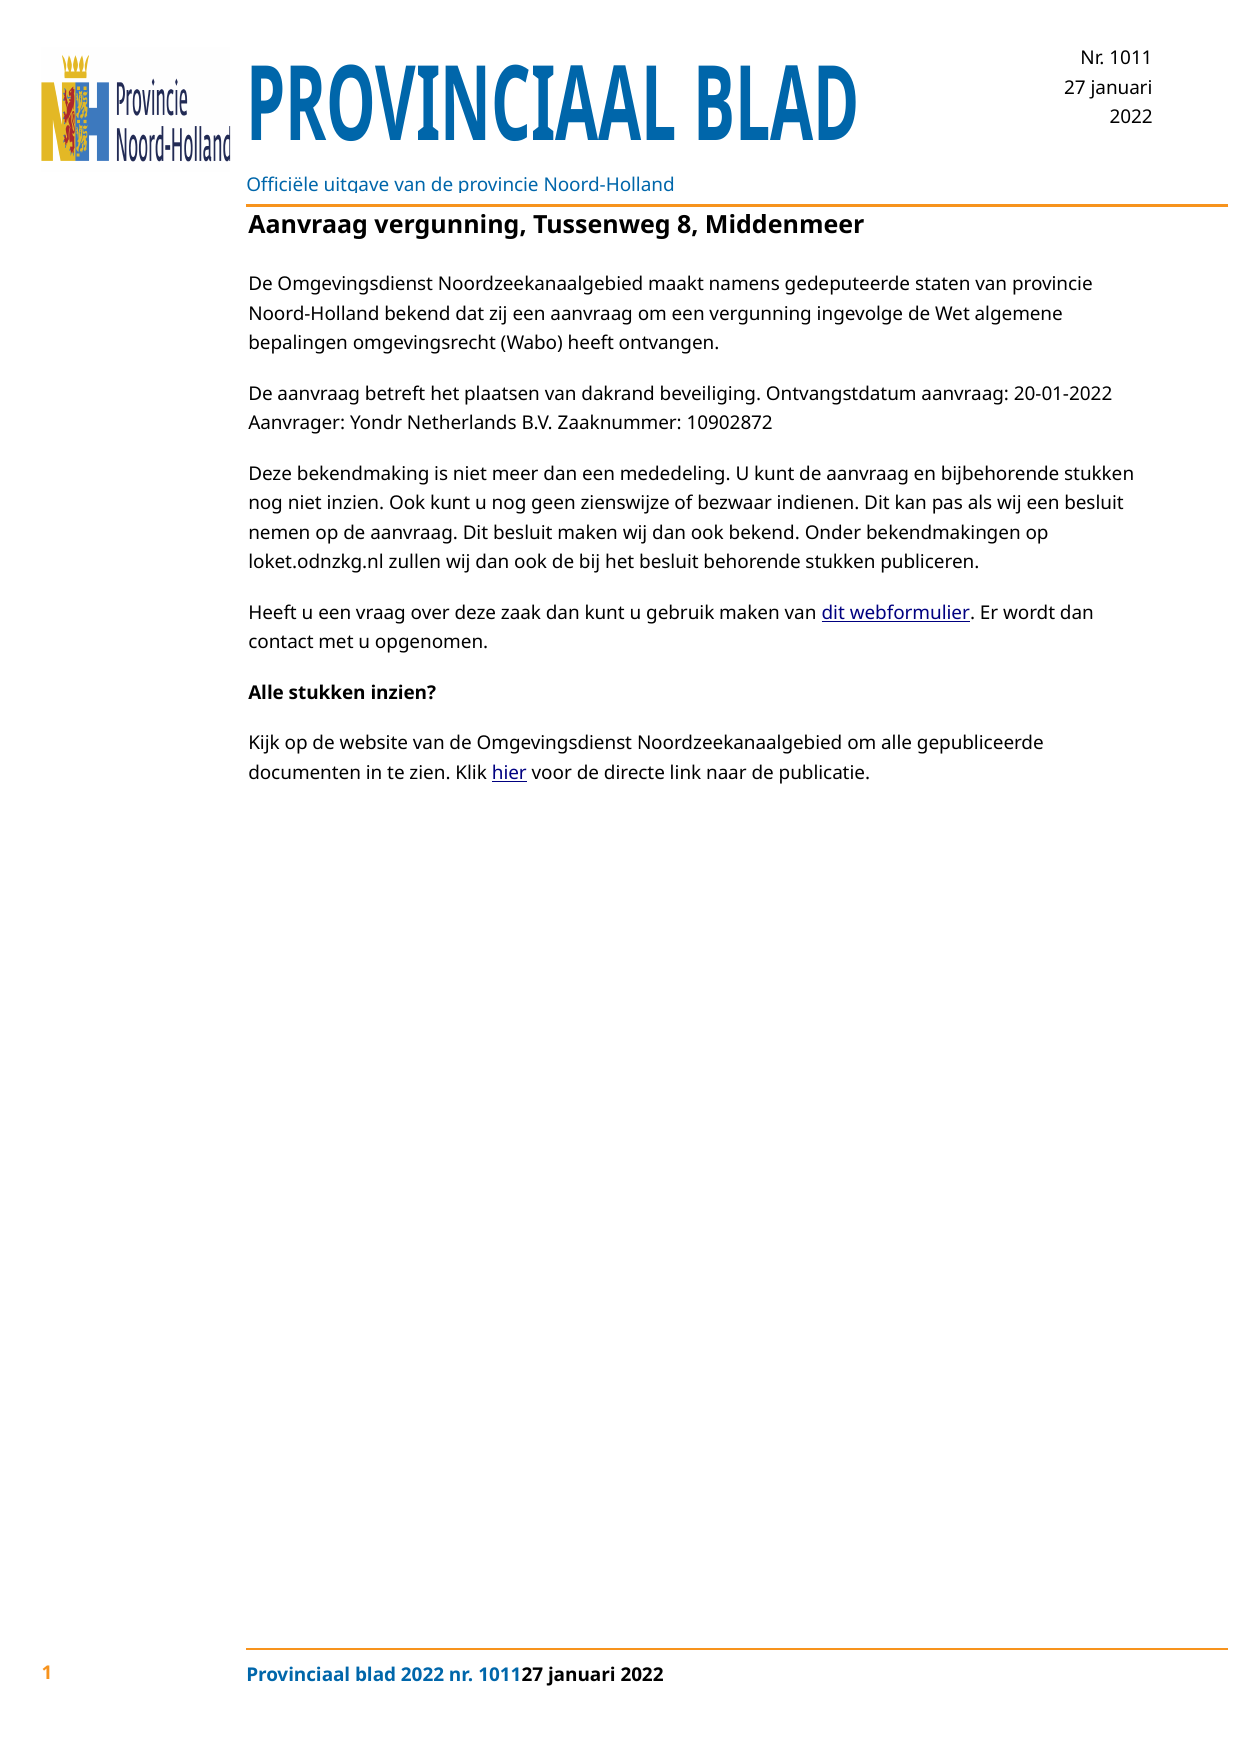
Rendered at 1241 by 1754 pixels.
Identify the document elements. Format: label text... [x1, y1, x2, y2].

text Heeft u een vraag over deze zaak dan kunt u gebruik maken van dit webformulier. Er wordt dan contact met u opgenomen. [248, 599, 1152, 654]
text De aanvraag betreft het plaatsen van dakrand beveiliging. Ontvangstdatum aanvraag: 20-01-2022 Aanvrager: Yondr Netherlands B.V. Zaaknummer: 10902872 [248, 380, 1152, 435]
text Deze bekendmaking is niet meer dan een mededeling. U kunt de aanvraag en bijbehorende stukken nog niet inzien. Ook kunt u nog geen zienswijze of bezwaar indienen. Dit kan pas als wij een besluit nemen op de aanvraag. Dit besluit maken wij dan ook bekend. Onder bekendmakingen op loket.odnzkg.nl zullen wij dan ook de bij het besluit behorende stukken publiceren. [248, 460, 1152, 574]
text Aanvraag vergunning, Tussenweg 8, Middenmeer [248, 207, 1152, 241]
picture [41, 47, 231, 172]
text Alle stukken inzien? [248, 679, 1152, 705]
text Kijk op de website van de Omgevingsdienst Noordzeekanaalgebied om alle gepubliceerde documenten in te zien. Klik hier voor de directe link naar de publicatie. [248, 729, 1152, 785]
text De Omgevingsdienst Noordzeekanaalgebied maakt namens gedeputeerde staten van provincie Noord-Holland bekend dat zij een aanvraag om een vergunning ingevolge de Wet algemene bepalingen omgevingsrecht (Wabo) heeft ontvangen. [248, 270, 1152, 355]
